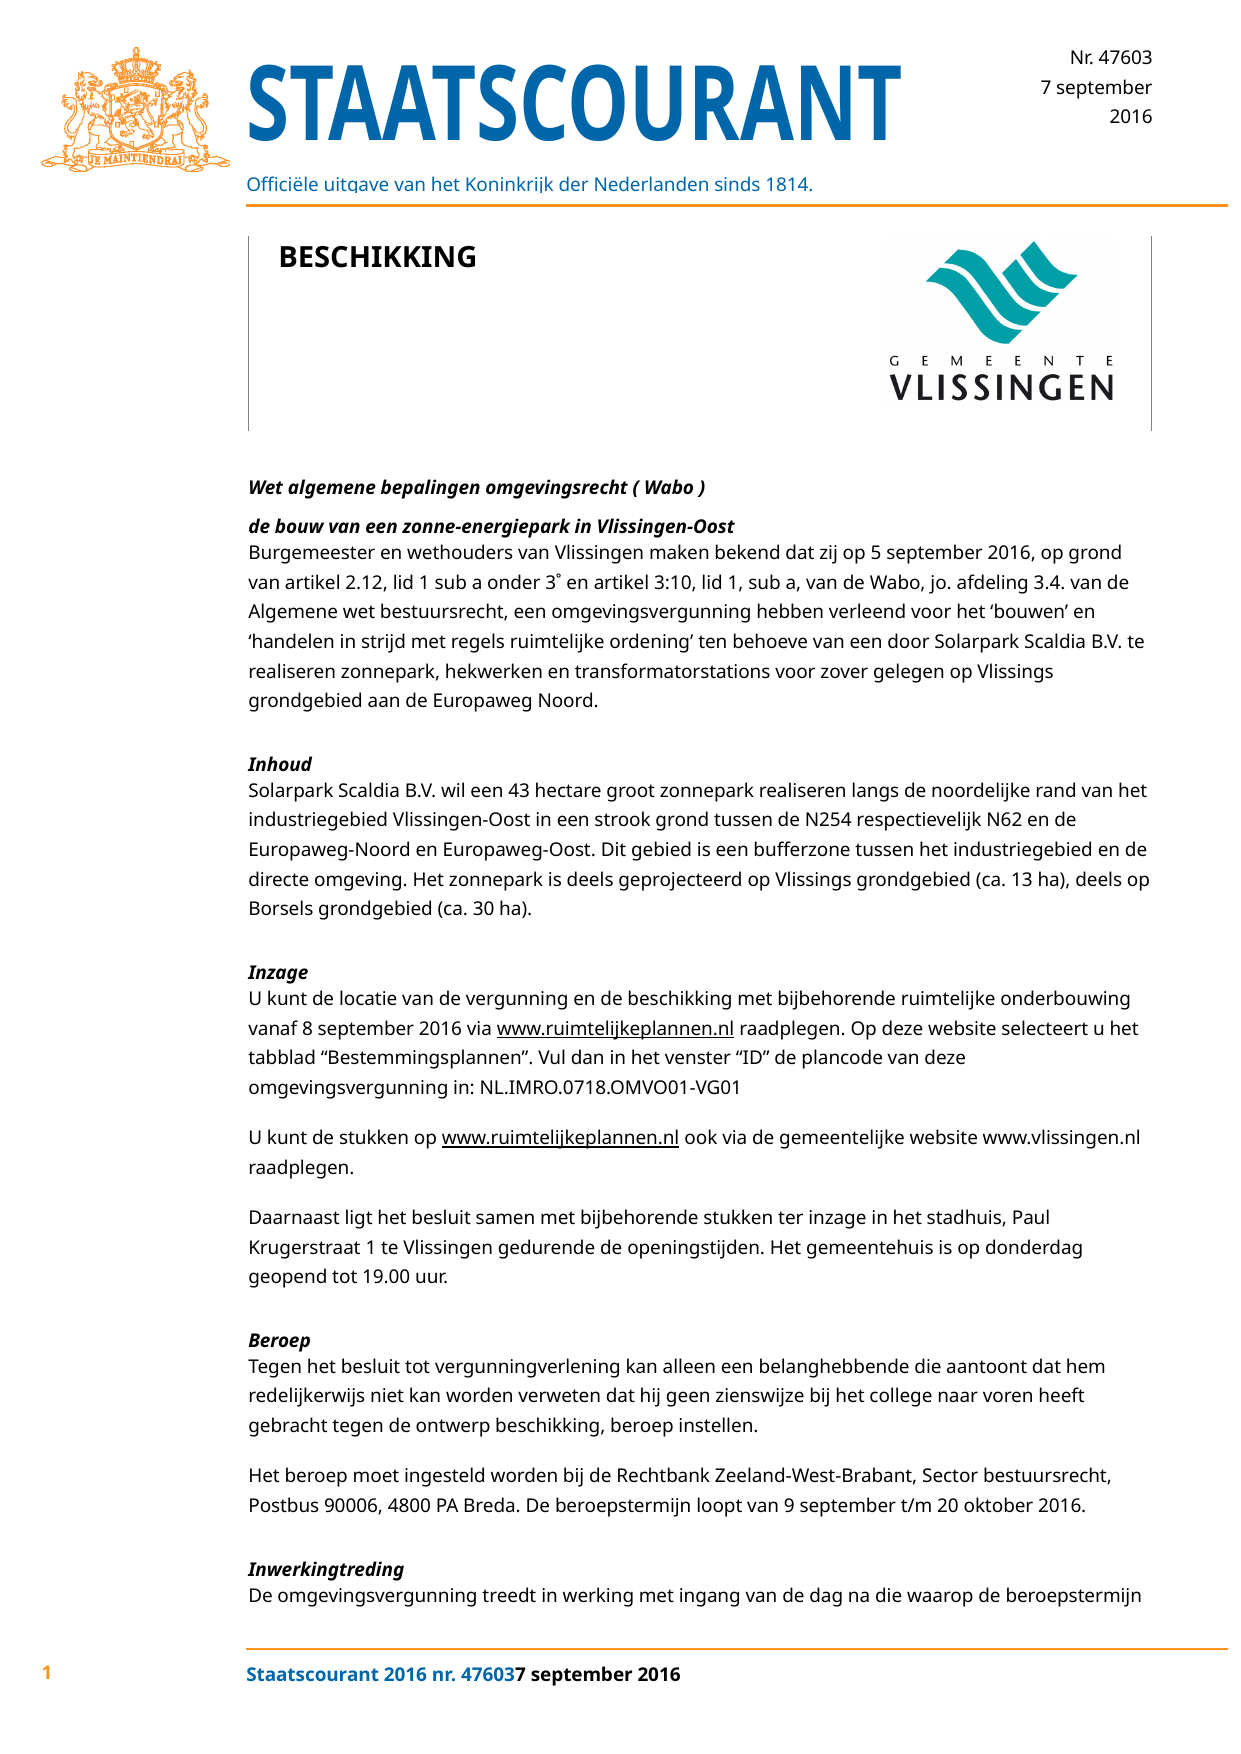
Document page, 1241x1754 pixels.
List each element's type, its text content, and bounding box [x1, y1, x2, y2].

text Daarnaast ligt het besluit samen met bijbehorende stukken ter inzage in het stadhuis, Paul Krugerstraat 1 te Vlissingen gedurende de openingstijden. Het gemeentehuis is op donderdag geopend tot 19.00 uur. [248, 1204, 1152, 1289]
text Wet algemene bepalingen omgevingsrecht ( Wabo ) [248, 474, 1152, 500]
text Beroep [248, 1327, 1152, 1353]
text Inhoud [248, 751, 1152, 777]
text Solarpark Scaldia B.V. wil een 43 hectare groot zonnepark realiseren langs de noordelijke rand van het industriegebied Vlissingen-Oost in een strook grond tussen de N254 respectievelijk N62 en de Europaweg-Noord en Europaweg-Oost. Dit gebied is een bufferzone tussen het industriegebied en de directe omgeving. Het zonnepark is deels geprojecteerd op Vlissings grondgebied (ca. 13 ha), deels op Borsels grondgebied (ca. 30 ha). [248, 777, 1152, 921]
picture [882, 236, 1119, 406]
text Inzage [248, 959, 1152, 985]
text Tegen het besluit tot vergunningverlening kan alleen een belanghebbende die aantoont dat hem redelijkerwijs niet kan worden verweten dat hij geen zienswijze bij het college naar voren heeft gebracht tegen de ontwerp beschikking, beroep instellen. [248, 1353, 1152, 1438]
text Het beroep moet ingesteld worden bij de Rechtbank Zeeland-West-Brabant, Sector bestuursrecht, Postbus 90006, 4800 PA Breda. De beroepstermijn loopt van 9 september t/m 20 oktober 2016. [248, 1463, 1152, 1518]
text de bouw van een zonne-energiepark in Vlissingen-Oost [248, 514, 1152, 539]
text De omgevingsvergunning treedt in werking met ingang van de dag na die waarop de beroepstermijn [248, 1582, 1152, 1608]
picture [41, 47, 231, 172]
text U kunt de stukken op www.ruimtelijkeplannen.nl ook via de gemeentelijke website www.vlissingen.nl raadplegen. [248, 1124, 1152, 1179]
text Inwerkingtreding [248, 1556, 1152, 1582]
table_header [850, 236, 1151, 431]
text U kunt de locatie van de vergunning en de beschikking met bijbehorende ruimtelijke onderbouwing vanaf 8 september 2016 via www.ruimtelijkeplannen.nl raadplegen. Op deze website selecteert u het tabblad “Bestemmingsplannen”. Vul dan in het venster “ID” de plancode van deze omgevingsvergunning in: NL.IMRO.0718.OMVO01-VG01 [248, 985, 1152, 1099]
text Burgemeester en wethouders van Vlissingen maken bekend dat zij op 5 september 2016, op grond van artikel 2.12, lid 1 sub a onder 3˚ en artikel 3:10, lid 1, sub a, van de Wabo, jo. afdeling 3.4. van de Algemene wet bestuursrecht, een omgevingsvergunning hebben verleend voor het ‘bouwen’ en ‘handelen in strijd met regels ruimtelijke ordening’ ten behoeve van een door Solarpark Scaldia B.V. te realiseren zonnepark, hekwerken en transformatorstations voor zover gelegen op Vlissings grondgebied aan de Europaweg Noord. [248, 539, 1152, 713]
table_header BESCHIKKING [249, 236, 850, 431]
